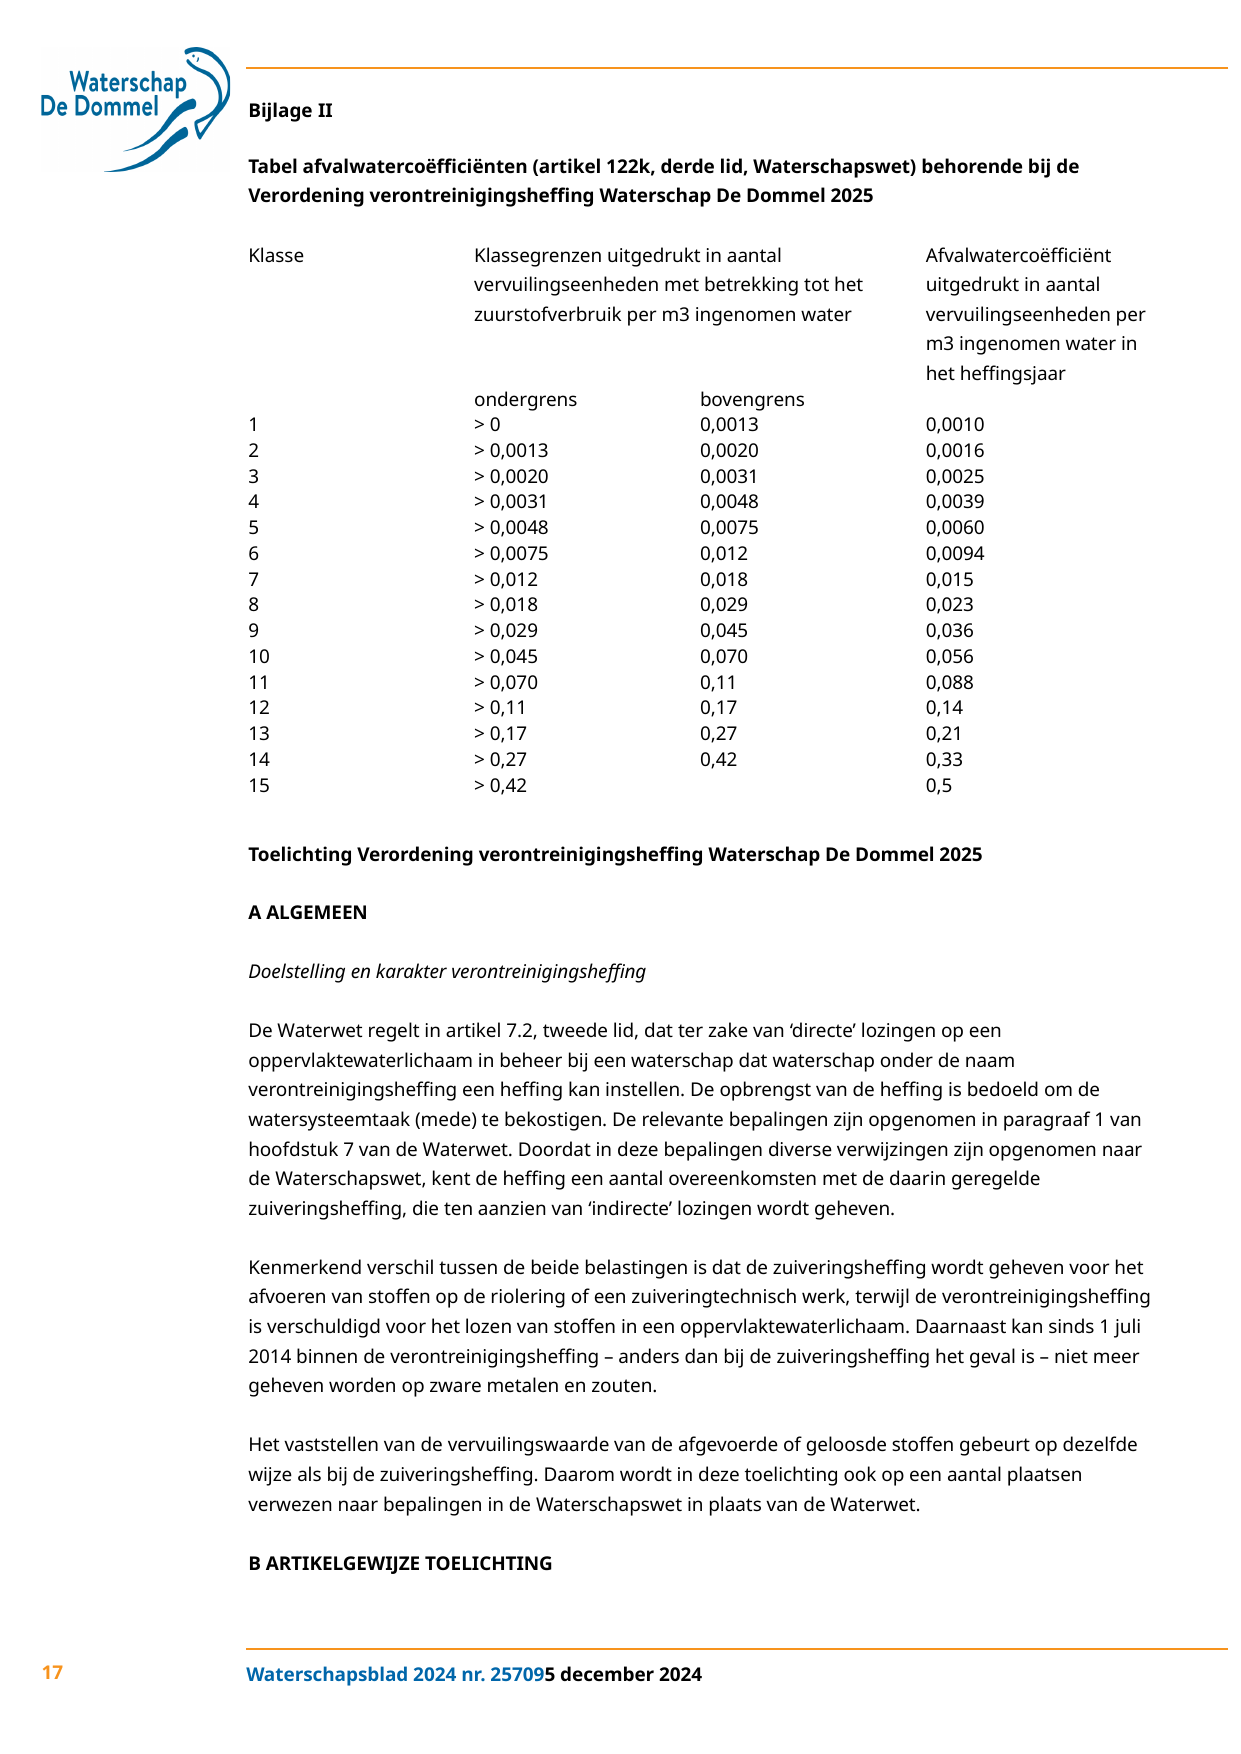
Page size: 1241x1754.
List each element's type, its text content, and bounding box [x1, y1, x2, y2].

table_cell > 0,070 [474, 669, 700, 694]
table_cell 5 [248, 515, 474, 540]
table_cell > 0,42 [474, 772, 700, 797]
table_cell 0,0031 [700, 463, 926, 489]
table_cell > 0,0048 [474, 515, 700, 540]
table_cell ondergrens [474, 386, 700, 412]
table_cell 13 [248, 720, 474, 746]
table_cell 0,0016 [926, 437, 1152, 463]
table_cell 0,036 [926, 618, 1152, 643]
table_cell 3 [248, 463, 474, 489]
table_cell 0,088 [926, 669, 1152, 694]
table_cell 0,33 [926, 746, 1152, 772]
table_cell 0,0039 [926, 489, 1152, 514]
table_cell 0,5 [926, 772, 1152, 797]
table_cell > 0,0031 [474, 489, 700, 514]
table_cell 2 [248, 437, 474, 463]
text Tabel afvalwatercoëfficiënten (artikel 122k, derde lid, Waterschapswet) behorende bij de Verordening verontreinigingsheffing Waterschap De Dommel 2025 [248, 153, 1152, 208]
text De Waterwet regelt in artikel 7.2, tweede lid, dat ter zake van ‘directe’ lozingen op een oppervlaktewaterlichaam in beheer bij een waterschap dat waterschap onder de naam verontreinigingsheffing een heffing kan instellen. De opbrengst van de heffing is bedoeld om de watersysteemtaak (mede) te bekostigen. De relevante bepalingen zijn opgenomen in paragraaf 1 van hoofdstuk 7 van de Waterwet. Doordat in deze bepalingen diverse verwijzingen zijn opgenomen naar de Waterschapswet, kent de heffing een aantal overeenkomsten met de daarin geregelde zuiveringsheffing, die ten aanzien van ‘indirecte’ lozingen wordt geheven. [248, 1017, 1152, 1221]
table_cell 0,42 [700, 746, 926, 772]
table_cell > 0,27 [474, 746, 700, 772]
table_cell > 0,0013 [474, 437, 700, 463]
table_cell > 0,0020 [474, 463, 700, 489]
table_cell 8 [248, 592, 474, 617]
table_cell 0,056 [926, 643, 1152, 669]
table_cell 0,015 [926, 566, 1152, 592]
table_cell > 0,17 [474, 720, 700, 746]
table_cell 0,0020 [700, 437, 926, 463]
table_cell 10 [248, 643, 474, 669]
table_cell 0,0060 [926, 515, 1152, 540]
table_cell 0,0010 [926, 412, 1152, 437]
table_cell 9 [248, 618, 474, 643]
table_cell 0,045 [700, 618, 926, 643]
picture [41, 47, 231, 172]
table_cell 0,11 [700, 669, 926, 694]
table_cell > 0,012 [474, 566, 700, 592]
table_cell 0,018 [700, 566, 926, 592]
table_header Afvalwatercoëfficiënt uitgedrukt in aantal vervuilingseenheden per m3 ingenomen water in het heffingsjaar [926, 242, 1152, 386]
text Kenmerkend verschil tussen de beide belastingen is dat de zuiveringsheffing wordt geheven voor het afvoeren van stoffen op de riolering of een zuiveringtechnisch werk, terwijl de verontreinigingsheffing is verschuldigd voor het lozen van stoffen in een oppervlaktewaterlichaam. Daarnaast kan sinds 1 juli 2014 binnen de verontreinigingsheffing – anders dan bij de zuiveringsheffing het geval is – niet meer geheven worden op zware metalen en zouten. [248, 1254, 1152, 1398]
table_cell 0,0094 [926, 540, 1152, 566]
text Het vaststellen van de vervuilingswaarde van de afgevoerde of geloosde stoffen gebeurt op dezelfde wijze als bij de zuiveringsheffing. Daarom wordt in deze toelichting ook op een aantal plaatsen verwezen naar bepalingen in de Waterschapswet in plaats van de Waterwet. [248, 1432, 1152, 1517]
table_cell 0,0025 [926, 463, 1152, 489]
table_cell 0,27 [700, 720, 926, 746]
table_cell 0,21 [926, 720, 1152, 746]
text A ALGEMEEN [248, 899, 1152, 925]
table_cell 6 [248, 540, 474, 566]
table_cell > 0,11 [474, 695, 700, 720]
table_cell 0,0013 [700, 412, 926, 437]
table_cell 0,023 [926, 592, 1152, 617]
picture [45, 99, 51, 111]
picture [204, 47, 231, 76]
table_cell 1 [248, 412, 474, 437]
table_cell 7 [248, 566, 474, 592]
table_cell 0,070 [700, 643, 926, 669]
table_cell > 0,045 [474, 643, 700, 669]
table_cell [248, 386, 474, 412]
table_cell 0,17 [700, 695, 926, 720]
table_cell 0,14 [926, 695, 1152, 720]
text Toelichting Verordening verontreinigingsheffing Waterschap De Dommel 2025 [248, 830, 1152, 870]
table_header Klasse [248, 242, 474, 386]
table_cell > 0,018 [474, 592, 700, 617]
table_cell > 0,029 [474, 618, 700, 643]
table_cell 0,029 [700, 592, 926, 617]
table_cell [700, 772, 926, 797]
text Bijlage II [248, 95, 1152, 123]
table_cell 0,012 [700, 540, 926, 566]
table_cell > 0 [474, 412, 700, 437]
text B ARTIKELGEWIJZE TOELICHTING [248, 1550, 1152, 1576]
picture [198, 118, 210, 131]
table_cell 4 [248, 489, 474, 514]
text Doelstelling en karakter verontreinigingsheffing [248, 958, 1152, 984]
table_cell 0,0048 [700, 489, 926, 514]
table_cell 0,0075 [700, 515, 926, 540]
table_cell 12 [248, 695, 474, 720]
table_header Klassegrenzen uitgedrukt in aantal vervuilingseenheden met betrekking tot het zuurstofverbruik per m3 ingenomen water [474, 242, 926, 386]
table_cell bovengrens [700, 386, 926, 412]
table_cell 14 [248, 746, 474, 772]
table_cell [926, 386, 1152, 412]
table_cell 11 [248, 669, 474, 694]
table_cell > 0,0075 [474, 540, 700, 566]
table_cell 15 [248, 772, 474, 797]
